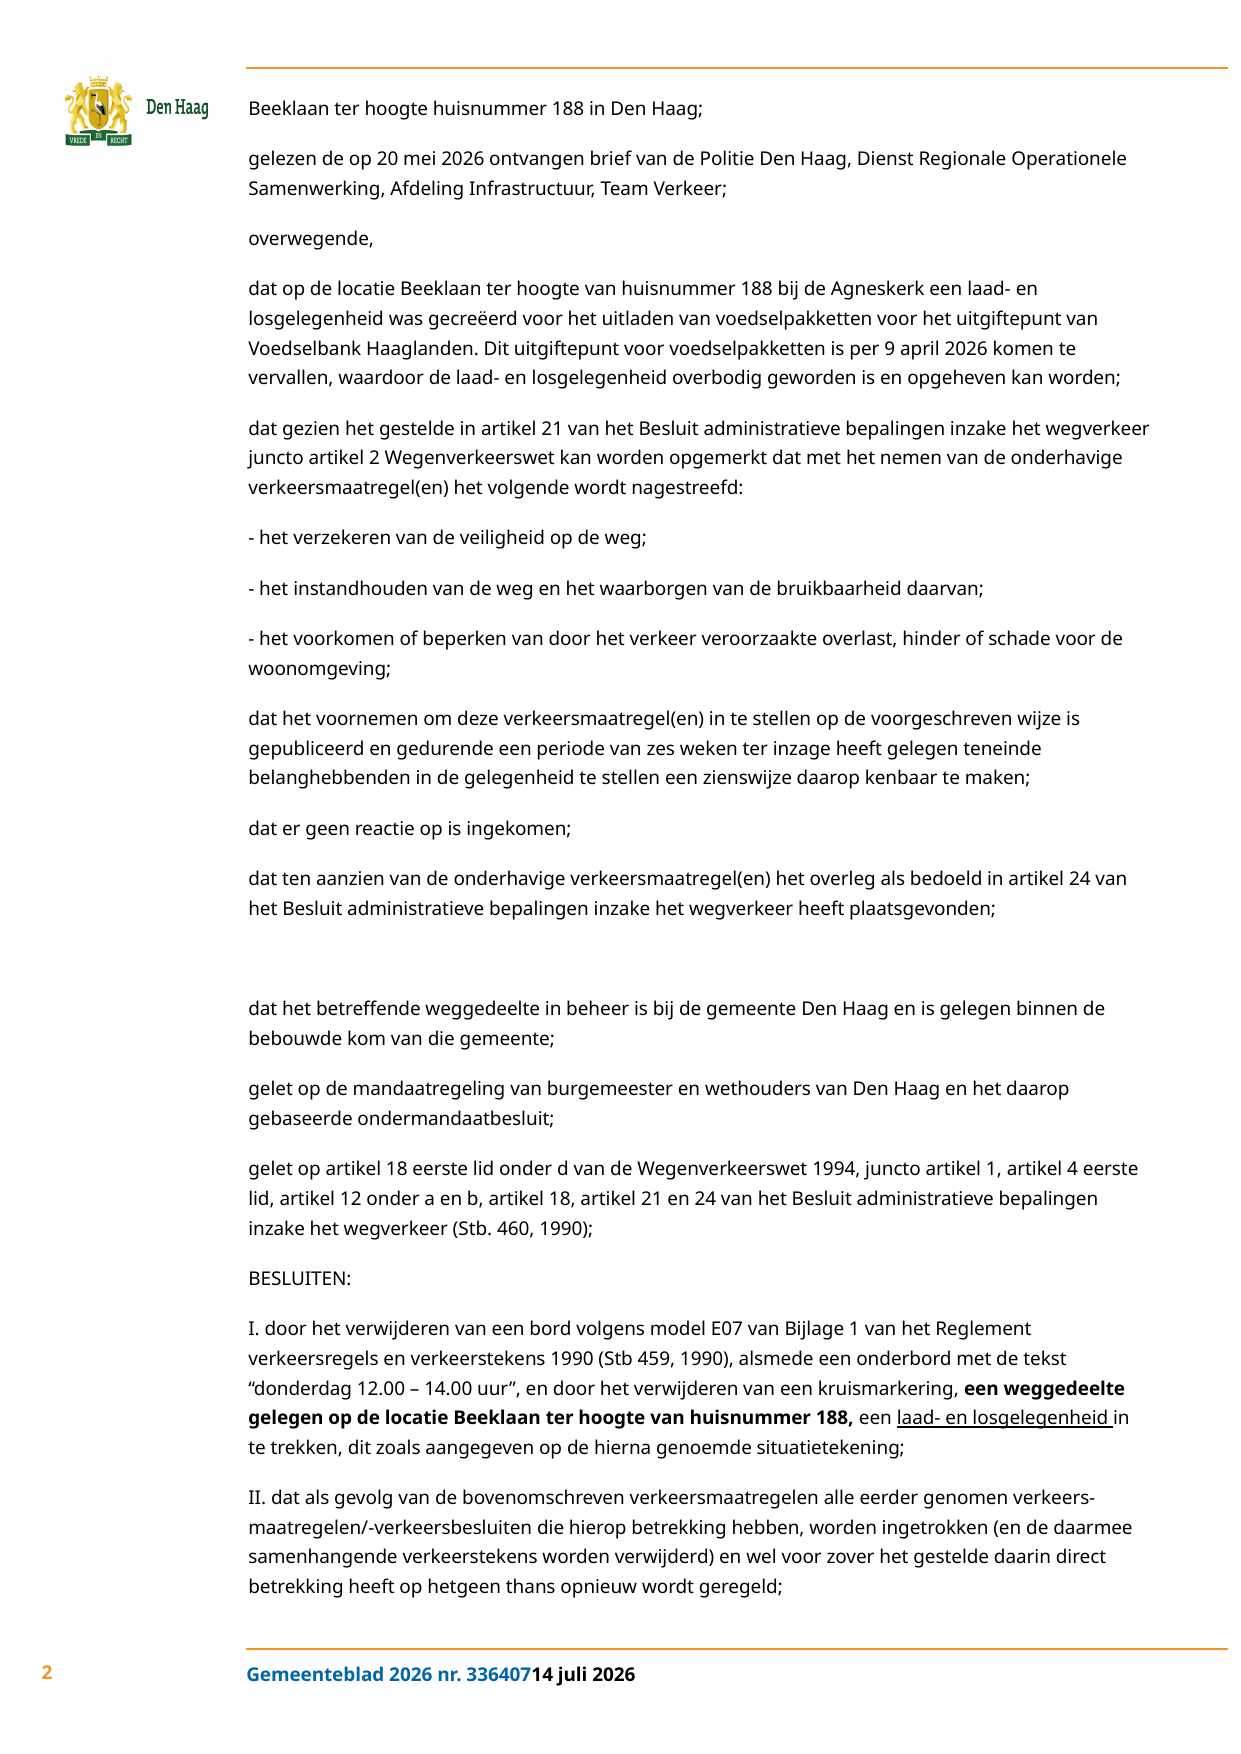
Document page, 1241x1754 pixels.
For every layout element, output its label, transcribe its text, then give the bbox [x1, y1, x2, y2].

text - het instandhouden van de weg en het waarborgen van de bruikbaarheid daarvan; [248, 575, 1152, 601]
text gelet op de mandaatregeling van burgemeester en wethouders van Den Haag en het daarop gebaseerde ondermandaatbesluit; [248, 1076, 1152, 1131]
text II. dat als gevolg van de bovenomschreven verkeersmaatregelen alle eerder genomen verkeers-maatregelen/-verkeersbesluiten die hierop betrekking hebben, worden ingetrokken (en de daarmee samenhangende verkeerstekens worden verwijderd) en wel voor zover het gestelde daarin direct betrekking heeft op hetgeen thans opnieuw wordt geregeld; [248, 1484, 1152, 1599]
text dat er geen reactie op is ingekomen; [248, 815, 1152, 841]
text I. door het verwijderen van een bord volgens model E07 van Bijlage 1 van het Reglement verkeersregels en verkeerstekens 1990 (Stb 459, 1990), alsmede een onderbord met de tekst “donderdag 12.00 – 14.00 uur”, en door het verwijderen van een kruismarkering, een weggedeelte gelegen op de locatie Beeklaan ter hoogte van huisnummer 188, een laad- en losgelegenheid in te trekken, dit zoals aangegeven op de hierna genoemde situatietekening; [248, 1316, 1152, 1460]
text Beeklaan ter hoogte huisnummer 188 in Den Haag; [248, 95, 1152, 121]
text gelezen de op 20 mei 2026 ontvangen brief van de Politie Den Haag, Dienst Regionale Operationele Samenwerking, Afdeling Infrastructuur, Team Verkeer; [248, 145, 1152, 201]
text dat op de locatie Beeklaan ter hoogte van huisnummer 188 bij de Agneskerk een laad- en losgelegenheid was gecreëerd voor het uitladen van voedselpakketten voor het uitgiftepunt van Voedselbank Haaglanden. Dit uitgiftepunt voor voedselpakketten is per 9 april 2026 komen te vervallen, waardoor de laad- en losgelegenheid overbodig geworden is en opgeheven kan worden; [248, 276, 1152, 390]
text BESLUITEN: [248, 1265, 1152, 1291]
text dat het betreffende weggedeelte in beheer is bij de gemeente Den Haag en is gelegen binnen de bebouwde kom van die gemeente; [248, 996, 1152, 1051]
text - het voorkomen of beperken van door het verkeer veroorzaakte overlast, hinder of schade voor de woonomgeving; [248, 625, 1152, 681]
text dat gezien het gestelde in artikel 21 van het Besluit administratieve bepalingen inzake het wegverkeer juncto artikel 2 Wegenverkeerswet kan worden opgemerkt dat met het nemen van de onderhavige verkeersmaatregel(en) het volgende wordt nagestreefd: [248, 415, 1152, 500]
text dat ten aanzien van de onderhavige verkeersmaatregel(en) het overleg als bedoeld in artikel 24 van het Besluit administratieve bepalingen inzake het wegverkeer heeft plaatsgevonden; [248, 865, 1152, 921]
picture [41, 47, 231, 172]
text dat het voornemen om deze verkeersmaatregel(en) in te stellen op de voorgeschreven wijze is gepubliceerd en gedurende een periode van zes weken ter inzage heeft gelegen teneinde belanghebbenden in de gelegenheid te stellen een zienswijze daarop kenbaar te maken; [248, 705, 1152, 790]
text overwegende, [248, 225, 1152, 251]
text - het verzekeren van de veiligheid op de weg; [248, 524, 1152, 550]
text gelet op artikel 18 eerste lid onder d van de Wegenverkeerswet 1994, juncto artikel 1, artikel 4 eerste lid, artikel 12 onder a en b, artikel 18, artikel 21 en 24 van het Besluit administratieve bepalingen inzake het wegverkeer (Stb. 460, 1990); [248, 1156, 1152, 1241]
